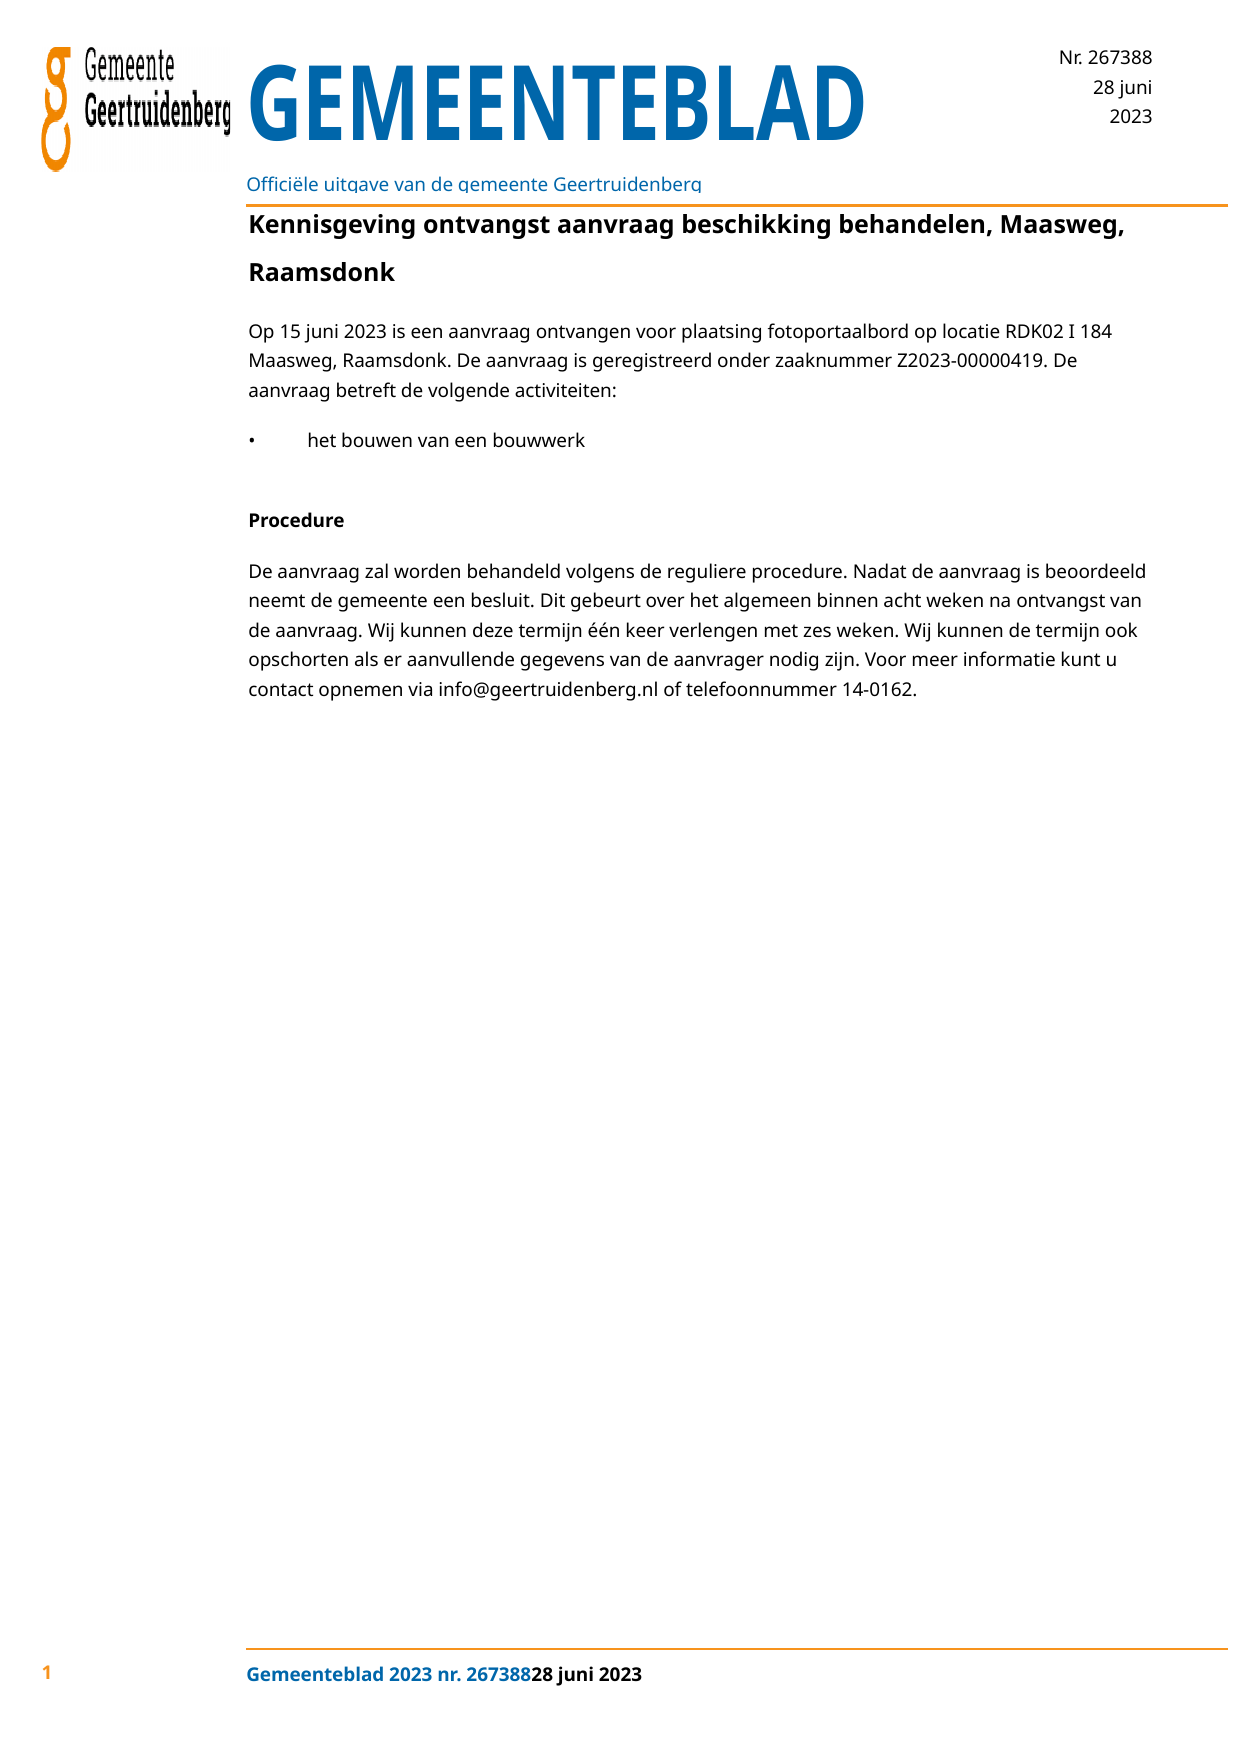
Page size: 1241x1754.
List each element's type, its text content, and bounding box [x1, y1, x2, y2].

text De aanvraag zal worden behandeld volgens de reguliere procedure. Nadat de aanvraag is beoordeeld neemt de gemeente een besluit. Dit gebeurt over het algemeen binnen acht weken na ontvangst van de aanvraag. Wij kunnen deze termijn één keer verlengen met zes weken. Wij kunnen de termijn ook opschorten als er aanvullende gegevens van de aanvrager nodig zijn. Voor meer informatie kunt u contact opnemen via info@geertruidenberg.nl of telefoonnummer 14-0162. [248, 558, 1152, 702]
text Procedure [248, 507, 1152, 533]
text Kennisgeving ontvangst aanvraag beschikking behandelen, Maasweg, Raamsdonk [248, 207, 1152, 288]
text Op 15 juni 2023 is een aanvraag ontvangen voor plaatsing fotoportaalbord op locatie RDK02 I 184 Maasweg, Raamsdonk. De aanvraag is geregistreerd onder zaaknummer Z2023-00000419. De aanvraag betreft de volgende activiteiten: [248, 318, 1152, 403]
list het bouwen van een bouwwerk [248, 427, 1152, 453]
picture [41, 47, 231, 172]
